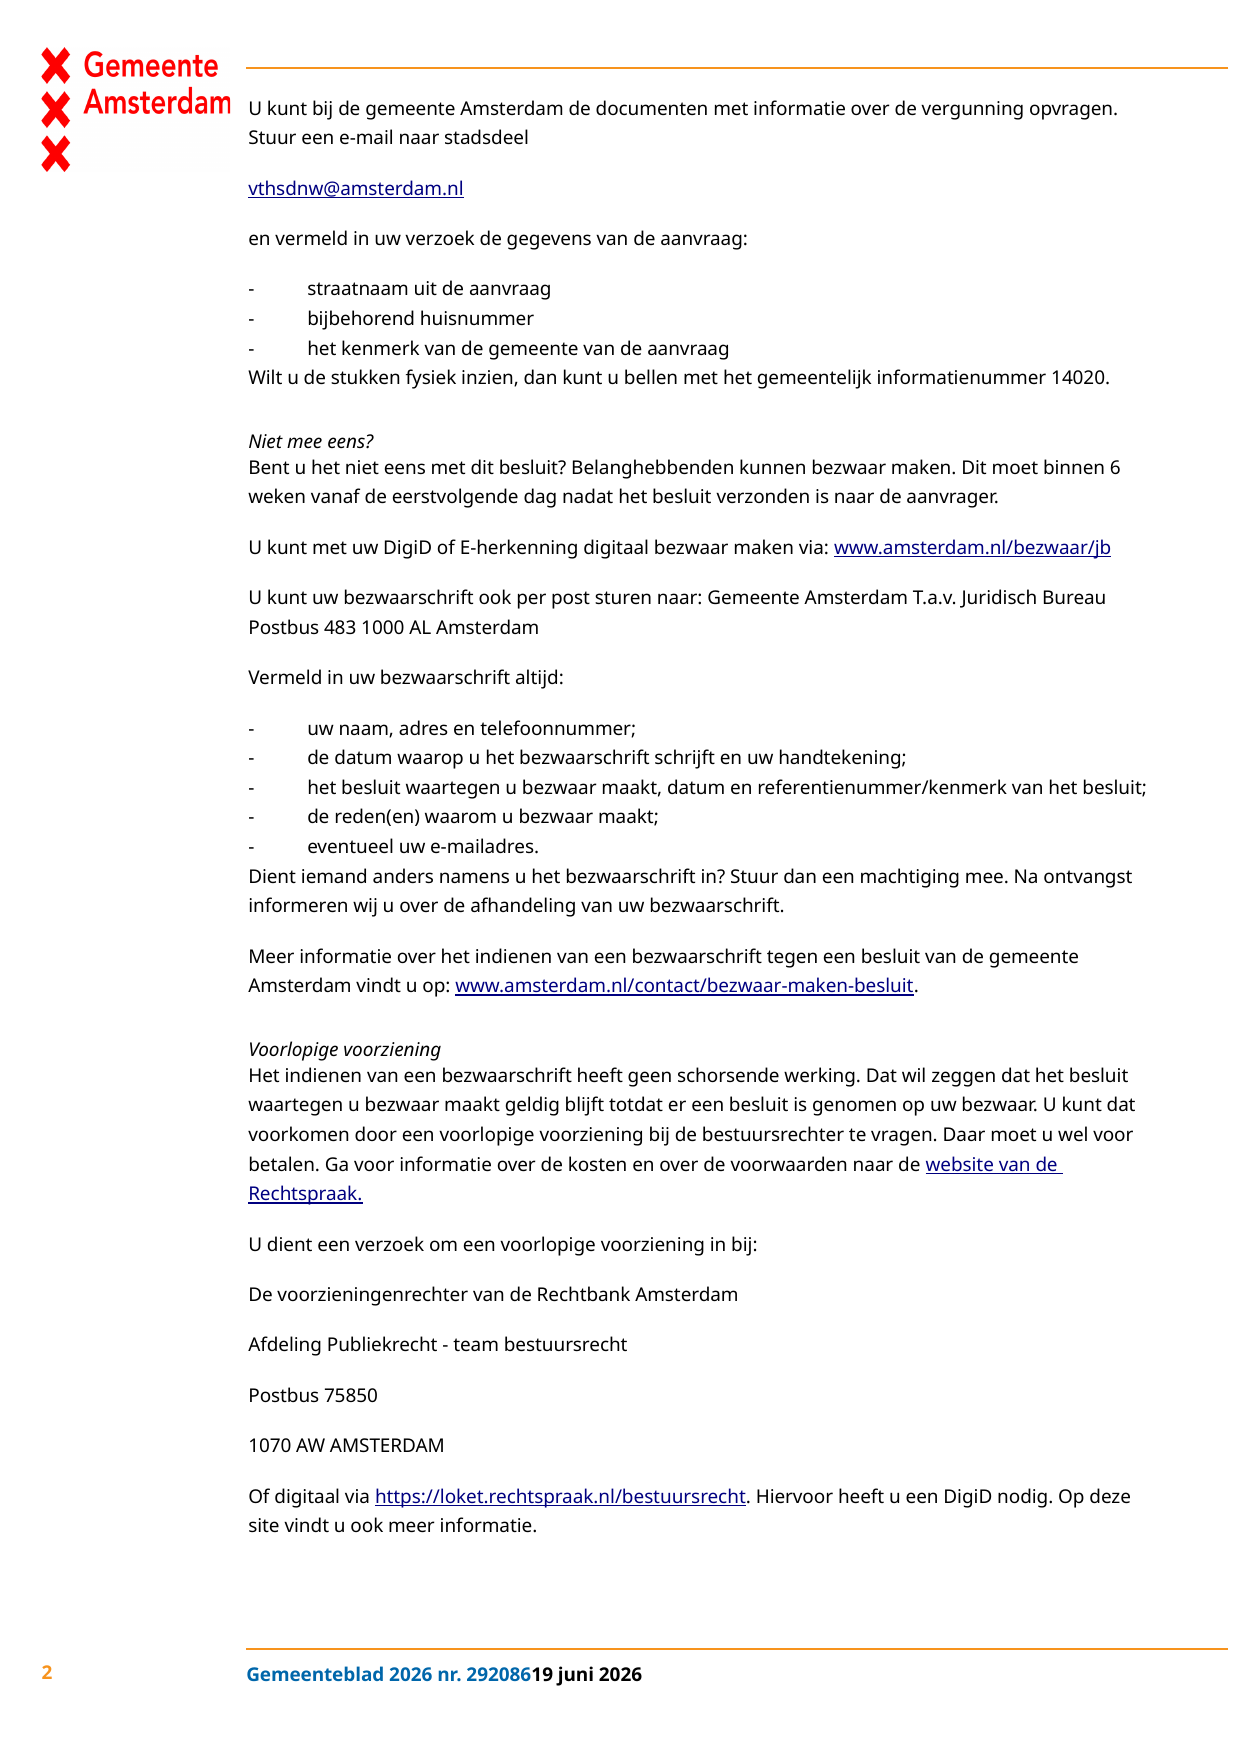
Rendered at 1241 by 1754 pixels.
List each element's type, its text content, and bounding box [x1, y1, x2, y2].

list bijbehorend huisnummer [248, 305, 1152, 331]
list de reden(en) waarom u bezwaar maakt; [248, 804, 1152, 829]
text Afdeling Publiekrecht - team bestuursrecht [248, 1332, 1152, 1357]
text Bent u het niet eens met dit besluit? Belanghebbenden kunnen bezwaar maken. Dit moet binnen 6 weken vanaf de eerstvolgende dag nadat het besluit verzonden is naar de aanvrager. [248, 454, 1152, 509]
text Dient iemand anders namens u het bezwaarschrift in? Stuur dan een machtiging mee. Na ontvangst informeren wij u over de afhandeling van uw bezwaarschrift. [248, 863, 1152, 918]
text en vermeld in uw verzoek de gegevens van de aanvraag: [248, 225, 1152, 251]
list de datum waarop u het bezwaarschrift schrijft en uw handtekening; [248, 744, 1152, 770]
text Vermeld in uw bezwaarschrift altijd: [248, 664, 1152, 690]
list het besluit waartegen u bezwaar maakt, datum en referentienummer/kenmerk van het besluit; [248, 774, 1152, 800]
text U kunt bij de gemeente Amsterdam de documenten met informatie over de vergunning opvragen. Stuur een e-mail naar stadsdeel [248, 95, 1152, 150]
list straatnaam uit de aanvraag [248, 276, 1152, 301]
text vthsdnw@amsterdam.nl [248, 175, 1152, 201]
text U dient een verzoek om een voorlopige voorziening in bij: [248, 1231, 1152, 1257]
list eventueel uw e-mailadres. [248, 833, 1152, 859]
text Niet mee eens? [248, 428, 1152, 454]
text 1070 AW AMSTERDAM [248, 1432, 1152, 1458]
text Het indienen van een bezwaarschrift heeft geen schorsende werking. Dat wil zeggen dat het besluit waartegen u bezwaar maakt geldig blijft totdat er een besluit is genomen op uw bezwaar. U kunt dat voorkomen door een voorlopige voorziening bij de bestuursrechter te vragen. Daar moet u wel voor betalen. Ga voor informatie over de kosten en over de voorwaarden naar de website van de Rechtspraak. [248, 1062, 1152, 1206]
picture [41, 47, 231, 172]
text De voorzieningenrechter van de Rechtbank Amsterdam [248, 1281, 1152, 1307]
text Of digitaal via https://loket.rechtspraak.nl/bestuursrecht. Hiervoor heeft u een DigiD nodig. Op deze site vindt u ook meer informatie. [248, 1483, 1152, 1538]
text U kunt uw bezwaarschrift ook per post sturen naar: Gemeente Amsterdam T.a.v. Juridisch Bureau Postbus 483 1000 AL Amsterdam [248, 584, 1152, 640]
text U kunt met uw DigiD of E-herkenning digitaal bezwaar maken via: www.amsterdam.nl/bezwaar/jb [248, 534, 1152, 560]
text Voorlopige voorziening [248, 1036, 1152, 1062]
list het kenmerk van de gemeente van de aanvraag [248, 335, 1152, 361]
text Meer informatie over het indienen van een bezwaarschrift tegen een besluit van de gemeente Amsterdam vindt u op: www.amsterdam.nl/contact/bezwaar-maken-besluit. [248, 943, 1152, 998]
text Wilt u de stukken fysiek inzien, dan kunt u bellen met het gemeentelijk informatienummer 14020. [248, 364, 1152, 390]
text Postbus 75850 [248, 1382, 1152, 1408]
list uw naam, adres en telefoonnummer; [248, 715, 1152, 741]
